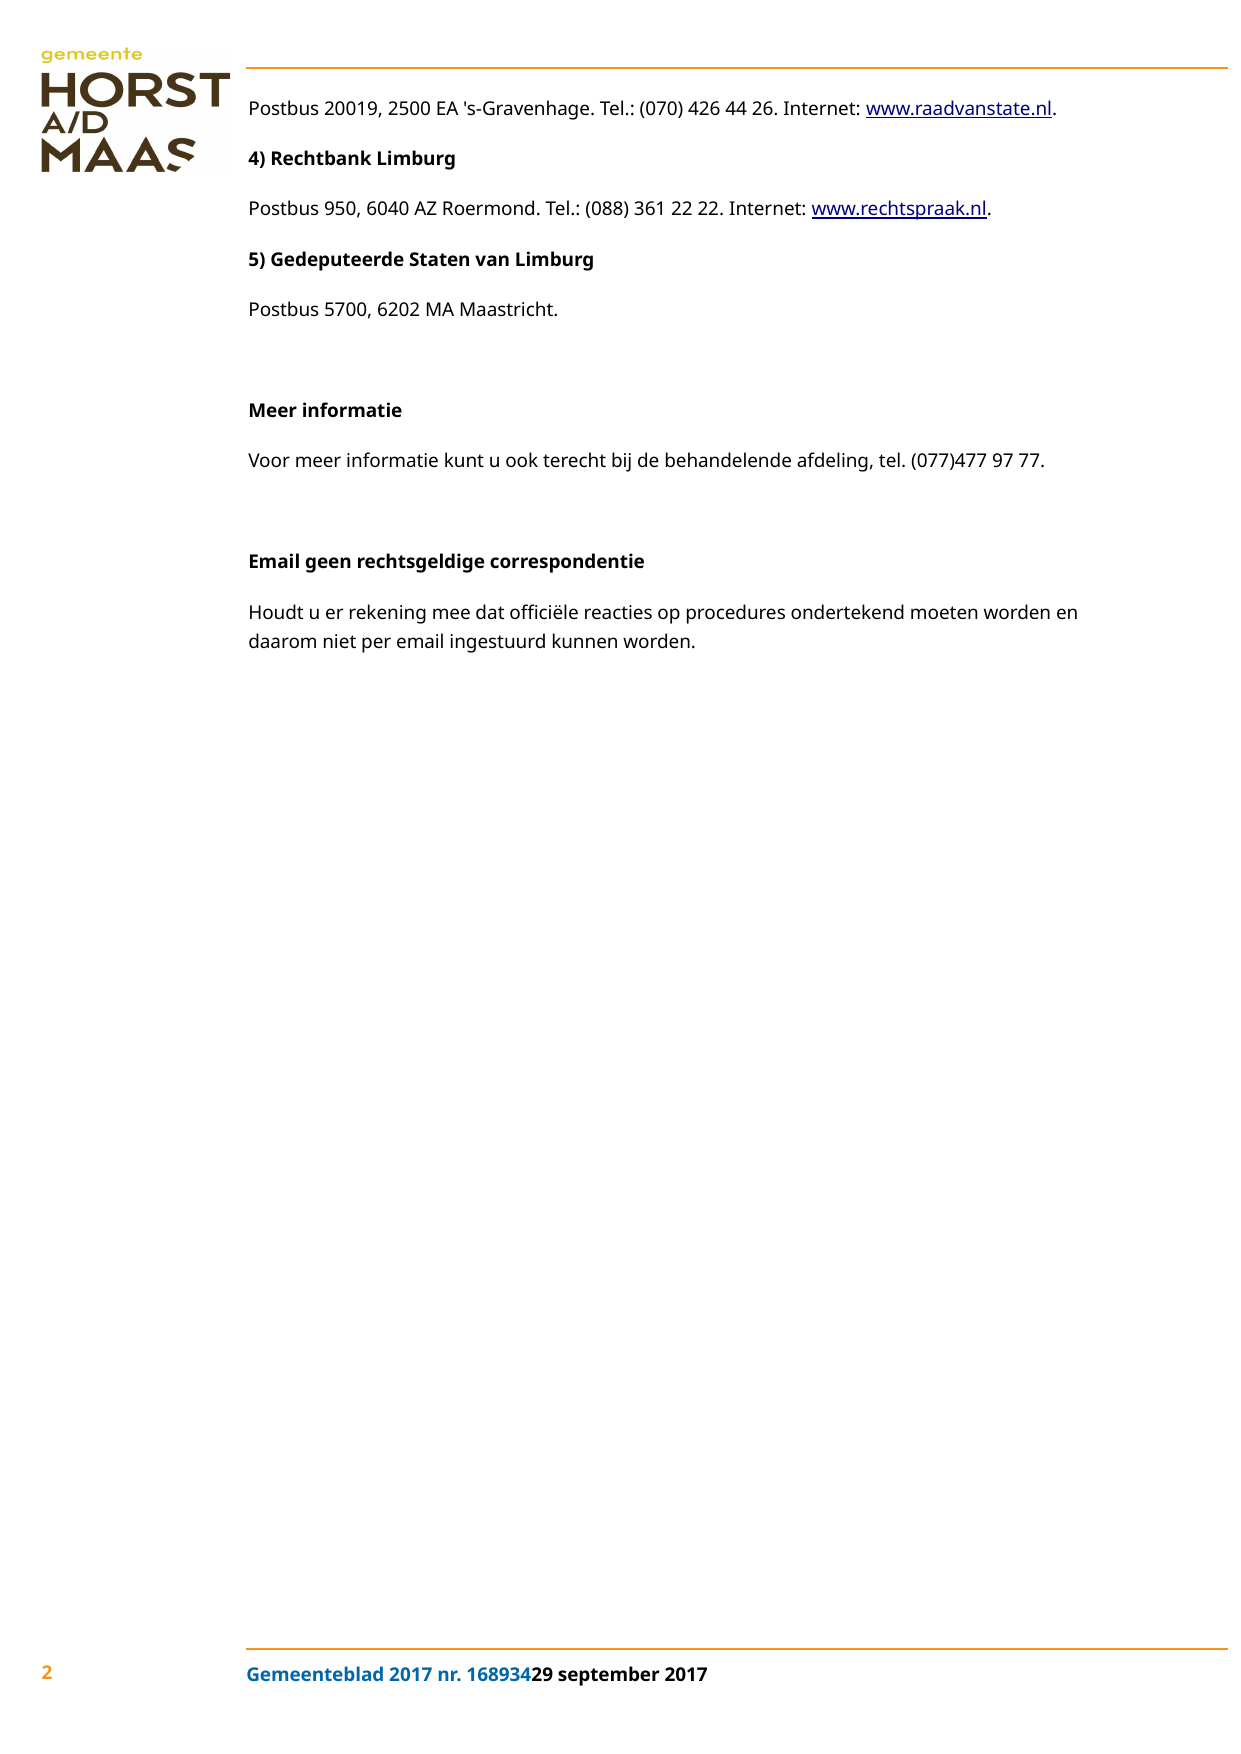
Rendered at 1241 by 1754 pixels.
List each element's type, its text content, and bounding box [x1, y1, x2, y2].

text 4) Rechtbank Limburg [248, 145, 1152, 171]
picture [41, 47, 231, 172]
text Postbus 5700, 6202 MA Maastricht. [248, 296, 1152, 322]
text Meer informatie [248, 397, 1152, 423]
text Postbus 20019, 2500 EA 's-Gravenhage. Tel.: (070) 426 44 26. Internet: www.raadvanstate.nl. [248, 95, 1152, 121]
text Voor meer informatie kunt u ook terecht bij de behandelende afdeling, tel. (077)477 97 77. [248, 448, 1152, 473]
text Email geen rechtsgeldige correspondentie [248, 548, 1152, 574]
text Houdt u er rekening mee dat officiële reacties op procedures ondertekend moeten worden en daarom niet per email ingestuurd kunnen worden. [248, 599, 1152, 654]
text 5) Gedeputeerde Staten van Limburg [248, 246, 1152, 272]
text Postbus 950, 6040 AZ Roermond. Tel.: (088) 361 22 22. Internet: www.rechtspraak.nl. [248, 196, 1152, 221]
